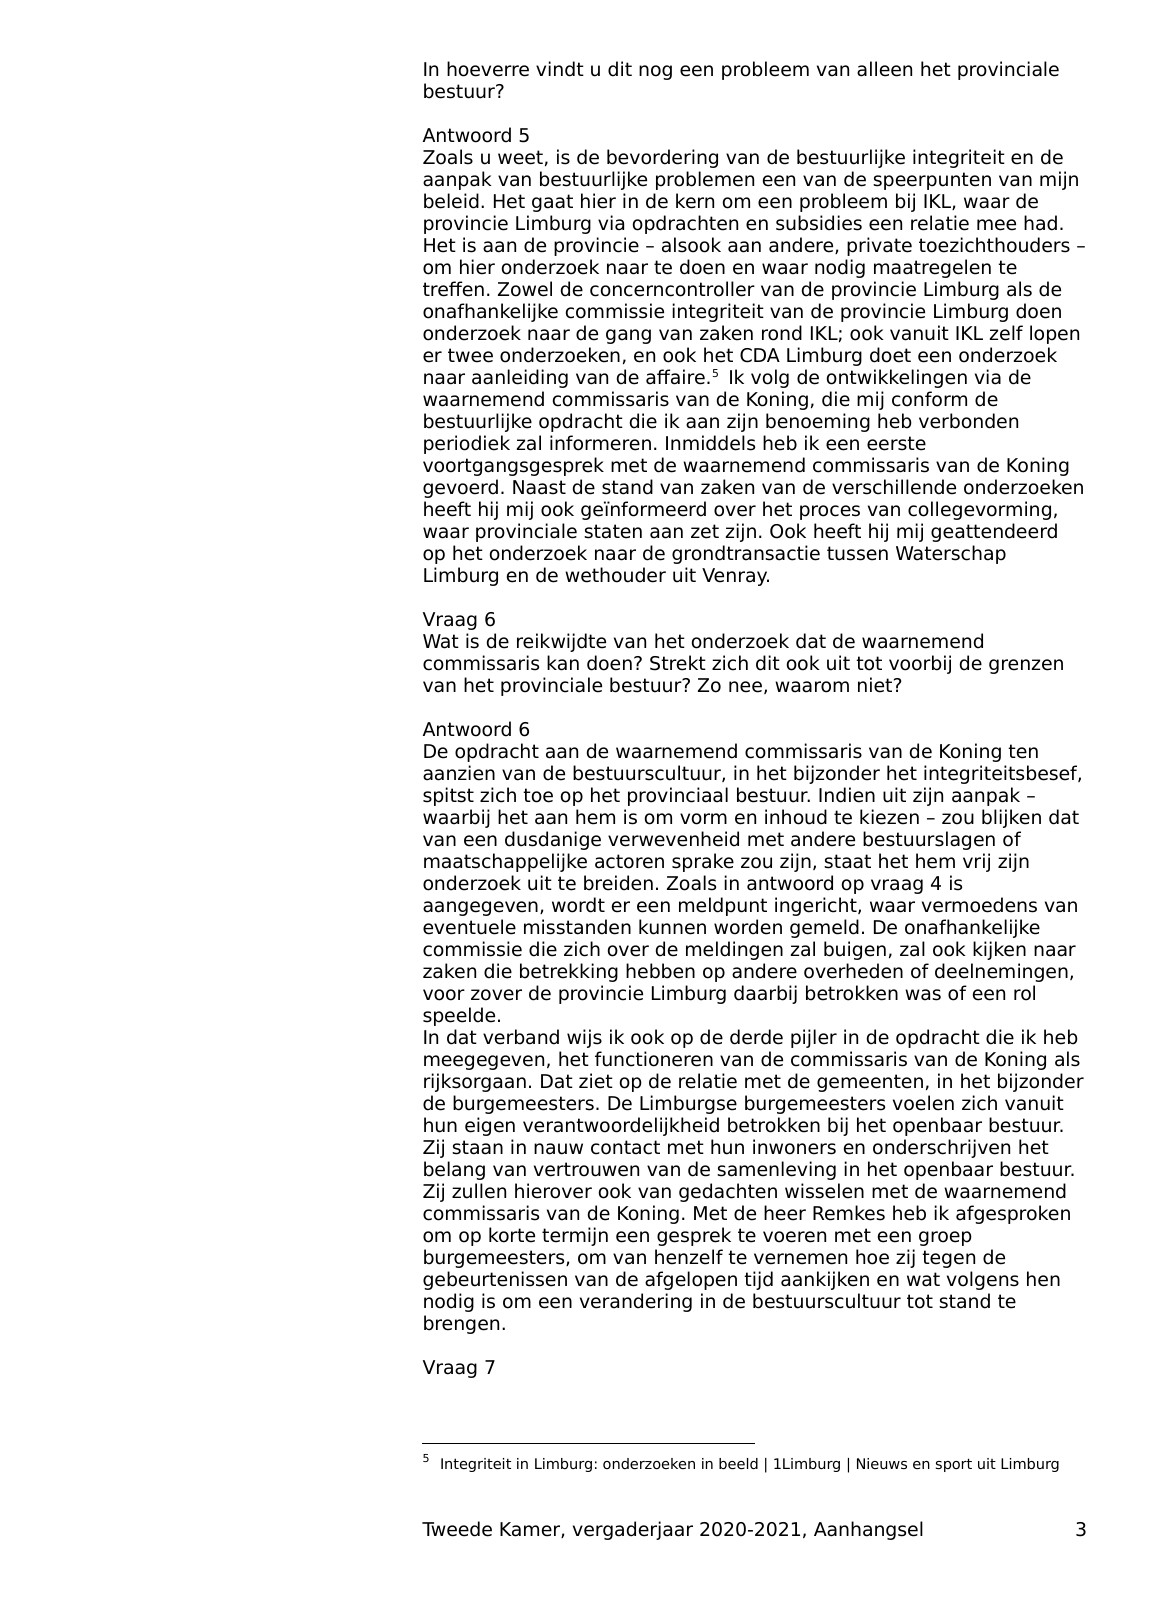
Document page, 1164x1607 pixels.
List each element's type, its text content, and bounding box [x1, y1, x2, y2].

text Vraag 7 [422, 1357, 1087, 1379]
text Antwoord 5 [422, 125, 1087, 147]
text Vraag 6 [422, 609, 1087, 631]
text In dat verband wijs ik ook op de derde pijler in de opdracht die ik heb meegegeven, het functioneren van de commissaris van de Koning als rijksorgaan. Dat ziet op de relatie met de gemeenten, in het bijzonder de burgemeesters. De Limburgse burgemeesters voelen zich vanuit hun eigen verantwoordelijkheid betrokken bij het openbaar bestuur. Zij staan in nauw contact met hun inwoners en onderschrijven het belang van vertrouwen van de samenleving in het openbaar bestuur. Zij zullen hierover ook van gedachten wisselen met de waarnemend commissaris van de Koning. Met de heer Remkes heb ik afgesproken om op korte termijn een gesprek te voeren met een groep burgemeesters, om van henzelf te vernemen hoe zij tegen de gebeurtenissen van de afgelopen tijd aankijken en wat volgens hen nodig is om een verandering in de bestuurscultuur tot stand te brengen. [422, 1027, 1087, 1334]
text Zoals u weet, is de bevordering van de bestuurlijke integriteit en de aanpak van bestuurlijke problemen een van de speerpunten van mijn beleid. Het gaat hier in de kern om een probleem bij IKL, waar de provincie Limburg via opdrachten en subsidies een relatie mee had. Het is aan de provincie – alsook aan andere, private toezichthouders – om hier onderzoek naar te doen en waar nodig maatregelen te treffen. Zowel de concerncontroller van de provincie Limburg als de onafhankelijke commissie integriteit van de provincie Limburg doen onderzoek naar de gang van zaken rond IKL; ook vanuit IKL zelf lopen er twee onderzoeken, en ook het CDA Limburg doet een onderzoek naar aanleiding van de affaire. Ik volg de ontwikkelingen via de waarnemend commissaris van de Koning, die mij conform de bestuurlijke opdracht die ik aan zijn benoeming heb verbonden periodiek zal informeren. Inmiddels heb ik een eerste voortgangsgesprek met de waarnemend commissaris van de Koning gevoerd. Naast de stand van zaken van de verschillende onderzoeken heeft hij mij ook geïnformeerd over het proces van collegevorming, waar provinciale staten aan zet zijn. Ook heeft hij mij geattendeerd op het onderzoek naar de grondtransactie tussen Waterschap Limburg en de wethouder uit Venray. [422, 147, 1087, 587]
text In hoeverre vindt u dit nog een probleem van alleen het provinciale bestuur? [422, 59, 1087, 103]
text Integriteit in Limburg: onderzoeken in beeld | 1Limburg | Nieuws en sport uit Limburg [422, 1452, 1087, 1474]
text De opdracht aan de waarnemend commissaris van de Koning ten aanzien van de bestuurscultuur, in het bijzonder het integriteitsbesef, spitst zich toe op het provinciaal bestuur. Indien uit zijn aanpak – waarbij het aan hem is om vorm en inhoud te kiezen – zou blijken dat van een dusdanige verwevenheid met andere bestuurslagen of maatschappelijke actoren sprake zou zijn, staat het hem vrij zijn onderzoek uit te breiden. Zoals in antwoord op vraag 4 is aangegeven, wordt er een meldpunt ingericht, waar vermoedens van eventuele misstanden kunnen worden gemeld. De onafhankelijke commissie die zich over de meldingen zal buigen, zal ook kijken naar zaken die betrekking hebben op andere overheden of deelnemingen, voor zover de provincie Limburg daarbij betrokken was of een rol speelde. [422, 741, 1087, 1027]
text Antwoord 6 [422, 719, 1087, 741]
text Wat is de reikwijdte van het onderzoek dat de waarnemend commissaris kan doen? Strekt zich dit ook uit tot voorbij de grenzen van het provinciale bestuur? Zo nee, waarom niet? [422, 631, 1087, 697]
